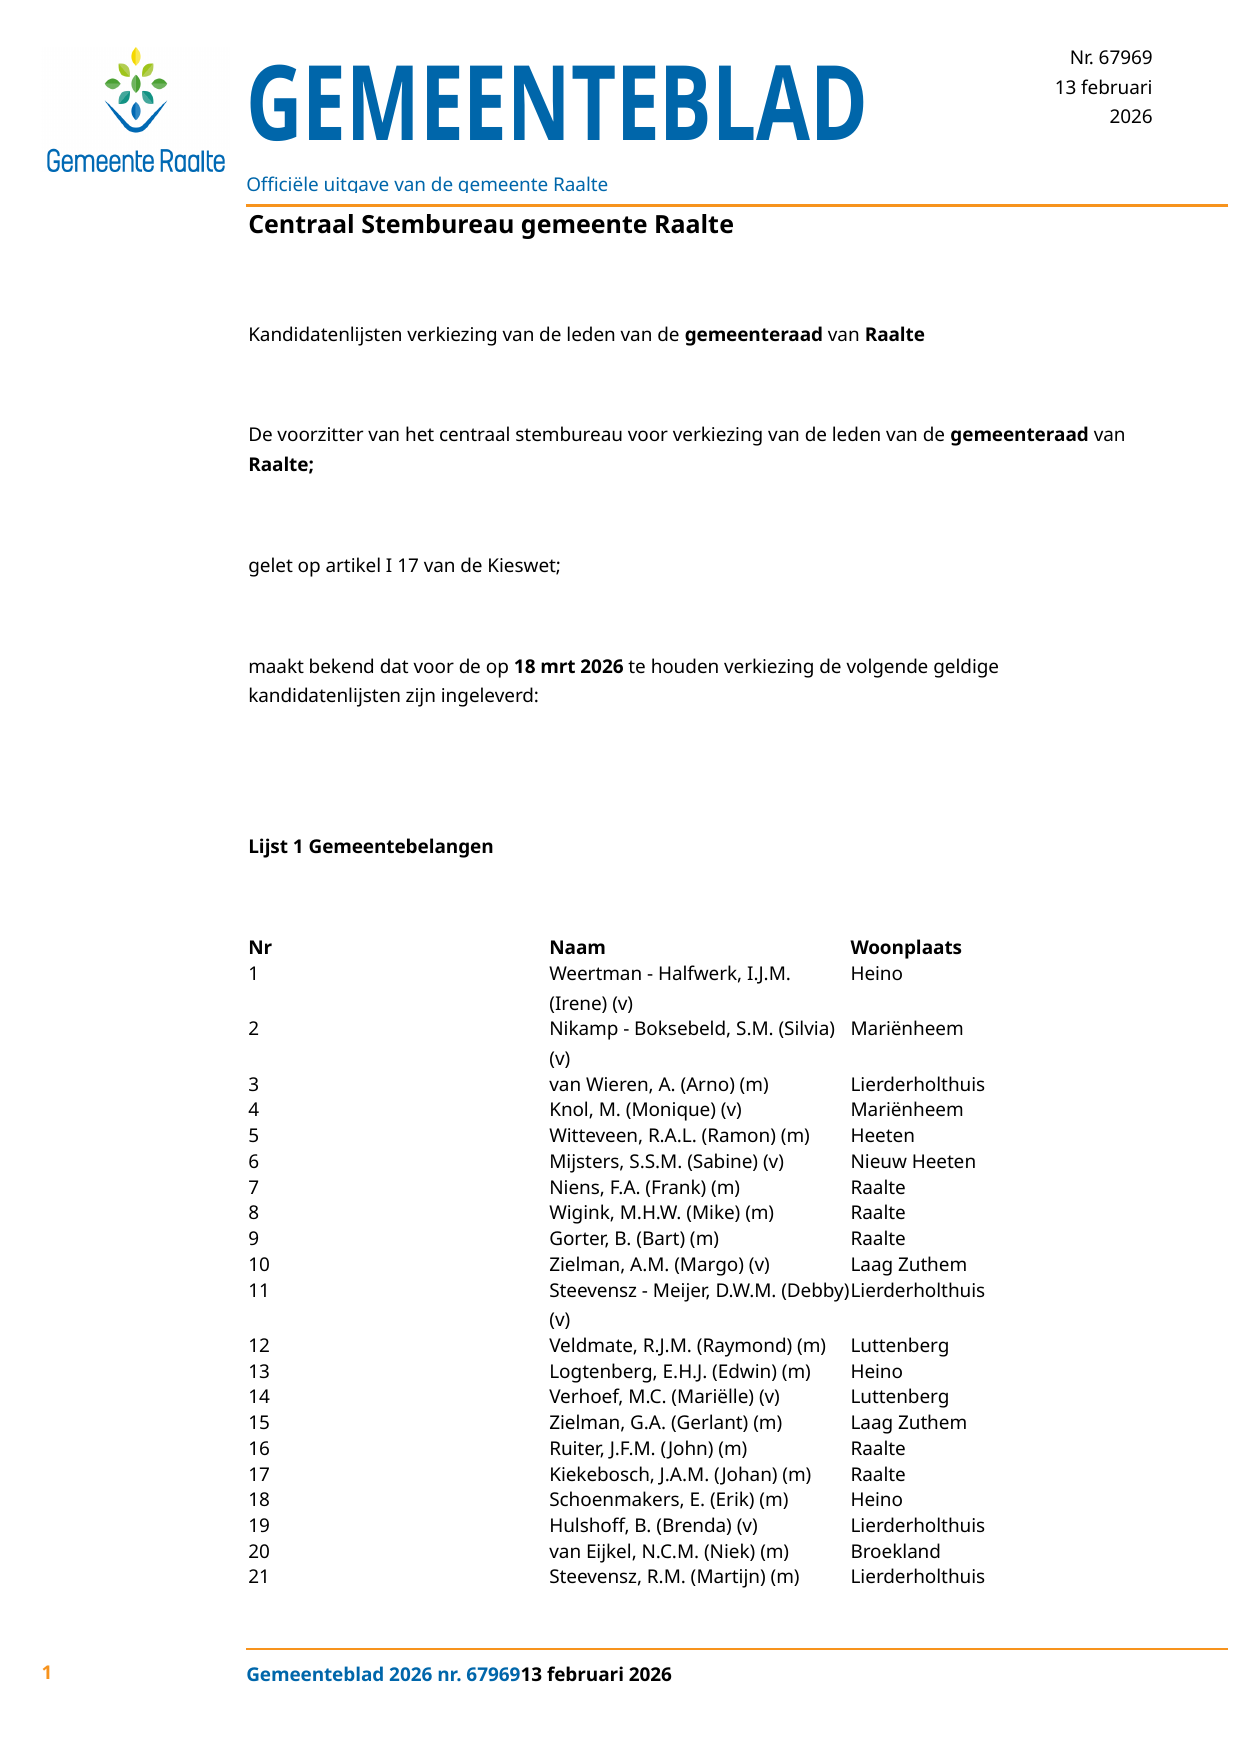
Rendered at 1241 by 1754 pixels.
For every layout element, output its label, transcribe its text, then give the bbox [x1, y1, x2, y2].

table_cell Mijsters, S.S.M. (Sabine) (v) [549, 1148, 850, 1174]
text Kandidatenlijsten verkiezing van de leden van de gemeenteraad van Raalte [248, 321, 1152, 346]
table_cell Veldmate, R.J.M. (Raymond) (m) [549, 1332, 850, 1358]
table_cell Weertman - Halfwerk, I.J.M. (Irene) (v) [549, 960, 850, 1016]
table_cell 19 [248, 1512, 549, 1538]
table_cell Schoenmakers, E. (Erik) (m) [549, 1486, 850, 1512]
table_cell Logtenberg, E.H.J. (Edwin) (m) [549, 1358, 850, 1383]
table_cell Zielman, G.A. (Gerlant) (m) [549, 1409, 850, 1435]
table_cell Laag Zuthem [850, 1251, 1152, 1277]
table_cell Lierderholthuis [850, 1512, 1152, 1538]
table_cell Knol, M. (Monique) (v) [549, 1097, 850, 1122]
table_cell Niens, F.A. (Frank) (m) [549, 1174, 850, 1199]
table_cell 20 [248, 1538, 549, 1564]
table_cell 10 [248, 1251, 549, 1277]
table_cell 12 [248, 1332, 549, 1358]
table_cell Raalte [850, 1174, 1152, 1199]
table_cell 13 [248, 1358, 549, 1383]
text Centraal Stembureau gemeente Raalte [248, 207, 1152, 241]
table_cell 5 [248, 1123, 549, 1148]
table_cell Broekland [850, 1538, 1152, 1564]
table_cell 8 [248, 1200, 549, 1225]
table_cell 1 [248, 960, 549, 1016]
table_cell 15 [248, 1409, 549, 1435]
table_cell Heino [850, 960, 1152, 1016]
table_cell Raalte [850, 1200, 1152, 1225]
table_header Woonplaats [850, 935, 1152, 960]
table_cell Gorter, B. (Bart) (m) [549, 1225, 850, 1251]
text maakt bekend dat voor de op 18 mrt 2026 te houden verkiezing de volgende geldige kandidatenlijsten zijn ingeleverd: [248, 653, 1152, 708]
table_cell Nieuw Heeten [850, 1148, 1152, 1174]
table_cell Hulshoff, B. (Brenda) (v) [549, 1512, 850, 1538]
table_cell 11 [248, 1277, 549, 1332]
table_cell Raalte [850, 1461, 1152, 1486]
table_cell Witteveen, R.A.L. (Ramon) (m) [549, 1123, 850, 1148]
text gelet op artikel I 17 van de Kieswet; [248, 552, 1152, 578]
table_cell Lierderholthuis [850, 1071, 1152, 1097]
table_cell 2 [248, 1016, 549, 1071]
table_cell Luttenberg [850, 1332, 1152, 1358]
table_cell Lierderholthuis [850, 1564, 1152, 1589]
picture [41, 47, 231, 172]
table_cell Laag Zuthem [850, 1409, 1152, 1435]
table_cell Ruiter, J.F.M. (John) (m) [549, 1435, 850, 1461]
table_cell Mariënheem [850, 1097, 1152, 1122]
table_cell 4 [248, 1097, 549, 1122]
table_cell 9 [248, 1225, 549, 1251]
table_cell Nikamp - Boksebeld, S.M. (Silvia) (v) [549, 1016, 850, 1071]
table_header Naam [549, 935, 850, 960]
text De voorzitter van het centraal stembureau voor verkiezing van de leden van de gemeenteraad van Raalte; [248, 422, 1152, 477]
table_cell 7 [248, 1174, 549, 1199]
table_cell Heino [850, 1486, 1152, 1512]
table_cell Steevensz, R.M. (Martijn) (m) [549, 1564, 850, 1589]
table_cell 18 [248, 1486, 549, 1512]
table_cell 17 [248, 1461, 549, 1486]
table_cell 16 [248, 1435, 549, 1461]
table_cell 6 [248, 1148, 549, 1174]
table_cell van Wieren, A. (Arno) (m) [549, 1071, 850, 1097]
table_cell 21 [248, 1564, 549, 1589]
table_cell Lierderholthuis [850, 1277, 1152, 1332]
table_cell 3 [248, 1071, 549, 1097]
table_cell Luttenberg [850, 1384, 1152, 1409]
table_cell Mariënheem [850, 1016, 1152, 1071]
table_cell 14 [248, 1384, 549, 1409]
table_cell Zielman, A.M. (Margo) (v) [549, 1251, 850, 1277]
text Lijst 1 Gemeentebelangen [248, 834, 1152, 859]
table_cell Raalte [850, 1435, 1152, 1461]
table_header Nr [248, 935, 549, 960]
table_cell Heino [850, 1358, 1152, 1383]
table_cell van Eijkel, N.C.M. (Niek) (m) [549, 1538, 850, 1564]
table_cell Verhoef, M.C. (Mariëlle) (v) [549, 1384, 850, 1409]
table_cell Heeten [850, 1123, 1152, 1148]
table_cell Steevensz - Meijer, D.W.M. (Debby) (v) [549, 1277, 850, 1332]
table_cell Wigink, M.H.W. (Mike) (m) [549, 1200, 850, 1225]
table_cell Kiekebosch, J.A.M. (Johan) (m) [549, 1461, 850, 1486]
table_cell Raalte [850, 1225, 1152, 1251]
